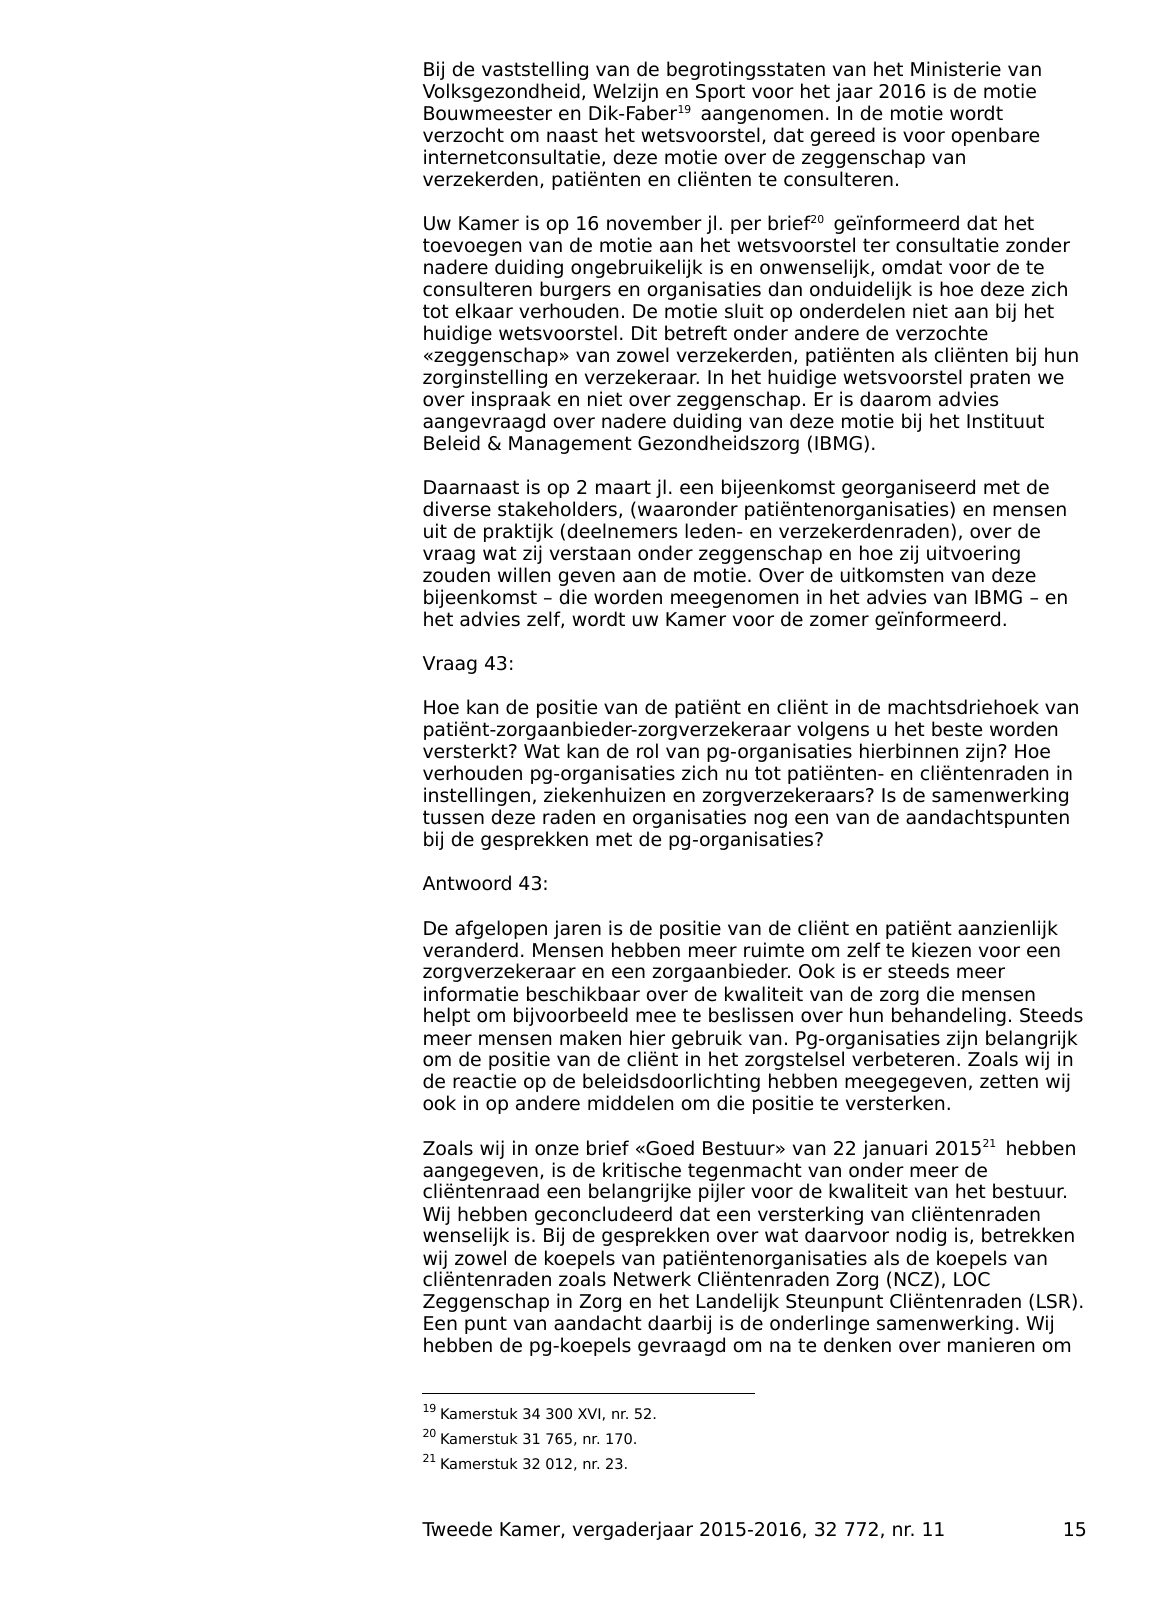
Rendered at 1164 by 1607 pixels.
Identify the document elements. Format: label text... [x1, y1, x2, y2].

text Daarnaast is op 2 maart jl. een bijeenkomst georganiseerd met de diverse stakeholders, (waaronder patiëntenorganisaties) en mensen uit de praktijk (deelnemers leden- en verzekerdenraden), over de vraag wat zij verstaan onder zeggenschap en hoe zij uitvoering zouden willen geven aan de motie. Over de uitkomsten van deze bijeenkomst – die worden meegenomen in het advies van IBMG – en het advies zelf, wordt uw Kamer voor de zomer geïnformeerd. [422, 477, 1087, 631]
text De afgelopen jaren is de positie van de cliënt en patiënt aanzienlijk veranderd. Mensen hebben meer ruimte om zelf te kiezen voor een zorgverzekeraar en een zorgaanbieder. Ook is er steeds meer informatie beschikbaar over de kwaliteit van de zorg die mensen helpt om bijvoorbeeld mee te beslissen over hun behandeling. Steeds meer mensen maken hier gebruik van. Pg-organisaties zijn belangrijk om de positie van de cliënt in het zorgstelsel verbeteren. Zoals wij in de reactie op de beleidsdoorlichting hebben meegegeven, zetten wij ook in op andere middelen om die positie te versterken. [422, 917, 1087, 1115]
text Bij de vaststelling van de begrotingsstaten van het Ministerie van Volksgezondheid, Welzijn en Sport voor het jaar 2016 is de motie Bouwmeester en Dik-Faber aangenomen. In de motie wordt verzocht om naast het wetsvoorstel, dat gereed is voor openbare internetconsultatie, deze motie over de zeggenschap van verzekerden, patiënten en cliënten te consulteren. [422, 59, 1087, 191]
text Hoe kan de positie van de patiënt en cliënt in de machtsdriehoek van patiënt-zorgaanbieder-zorgverzekeraar volgens u het beste worden versterkt? Wat kan de rol van pg-organisaties hierbinnen zijn? Hoe verhouden pg-organisaties zich nu tot patiënten- en cliëntenraden in instellingen, ziekenhuizen en zorgverzekeraars? Is de samenwerking tussen deze raden en organisaties nog een van de aandachtspunten bij de gesprekken met de pg-organisaties? [422, 697, 1087, 851]
subtitle Vraag 43: [422, 653, 1087, 675]
text Kamerstuk 31 765, nr. 170. [422, 1427, 1087, 1449]
text Uw Kamer is op 16 november jl. per brief geïnformeerd dat het toevoegen van de motie aan het wetsvoorstel ter consultatie zonder nadere duiding ongebruikelijk is en onwenselijk, omdat voor de te consulteren burgers en organisaties dan onduidelijk is hoe deze zich tot elkaar verhouden. De motie sluit op onderdelen niet aan bij het huidige wetsvoorstel. Dit betreft onder andere de verzochte «zeggenschap» van zowel verzekerden, patiënten als cliënten bij hun zorginstelling en verzekeraar. In het huidige wetsvoorstel praten we over inspraak en niet over zeggenschap. Er is daarom advies aangevraagd over nadere duiding van deze motie bij het Instituut Beleid & Management Gezondheidszorg (IBMG). [422, 213, 1087, 455]
text Zoals wij in onze brief «Goed Bestuur» van 22 januari 2015 hebben aangegeven, is de kritische tegenmacht van onder meer de cliëntenraad een belangrijke pijler voor de kwaliteit van het bestuur. Wij hebben geconcludeerd dat een versterking van cliëntenraden wenselijk is. Bij de gesprekken over wat daarvoor nodig is, betrekken wij zowel de koepels van patiëntenorganisaties als de koepels van cliëntenraden zoals Netwerk Cliëntenraden Zorg (NCZ), LOC Zeggenschap in Zorg en het Landelijk Steunpunt Cliëntenraden (LSR). Een punt van aandacht daarbij is de onderlinge samenwerking. Wij hebben de pg-koepels gevraagd om na te denken over manieren om [422, 1137, 1087, 1357]
text Kamerstuk 34 300 XVI, nr. 52. [422, 1402, 1087, 1424]
text Kamerstuk 32 012, nr. 23. [422, 1452, 1087, 1474]
subtitle Antwoord 43: [422, 873, 1087, 895]
